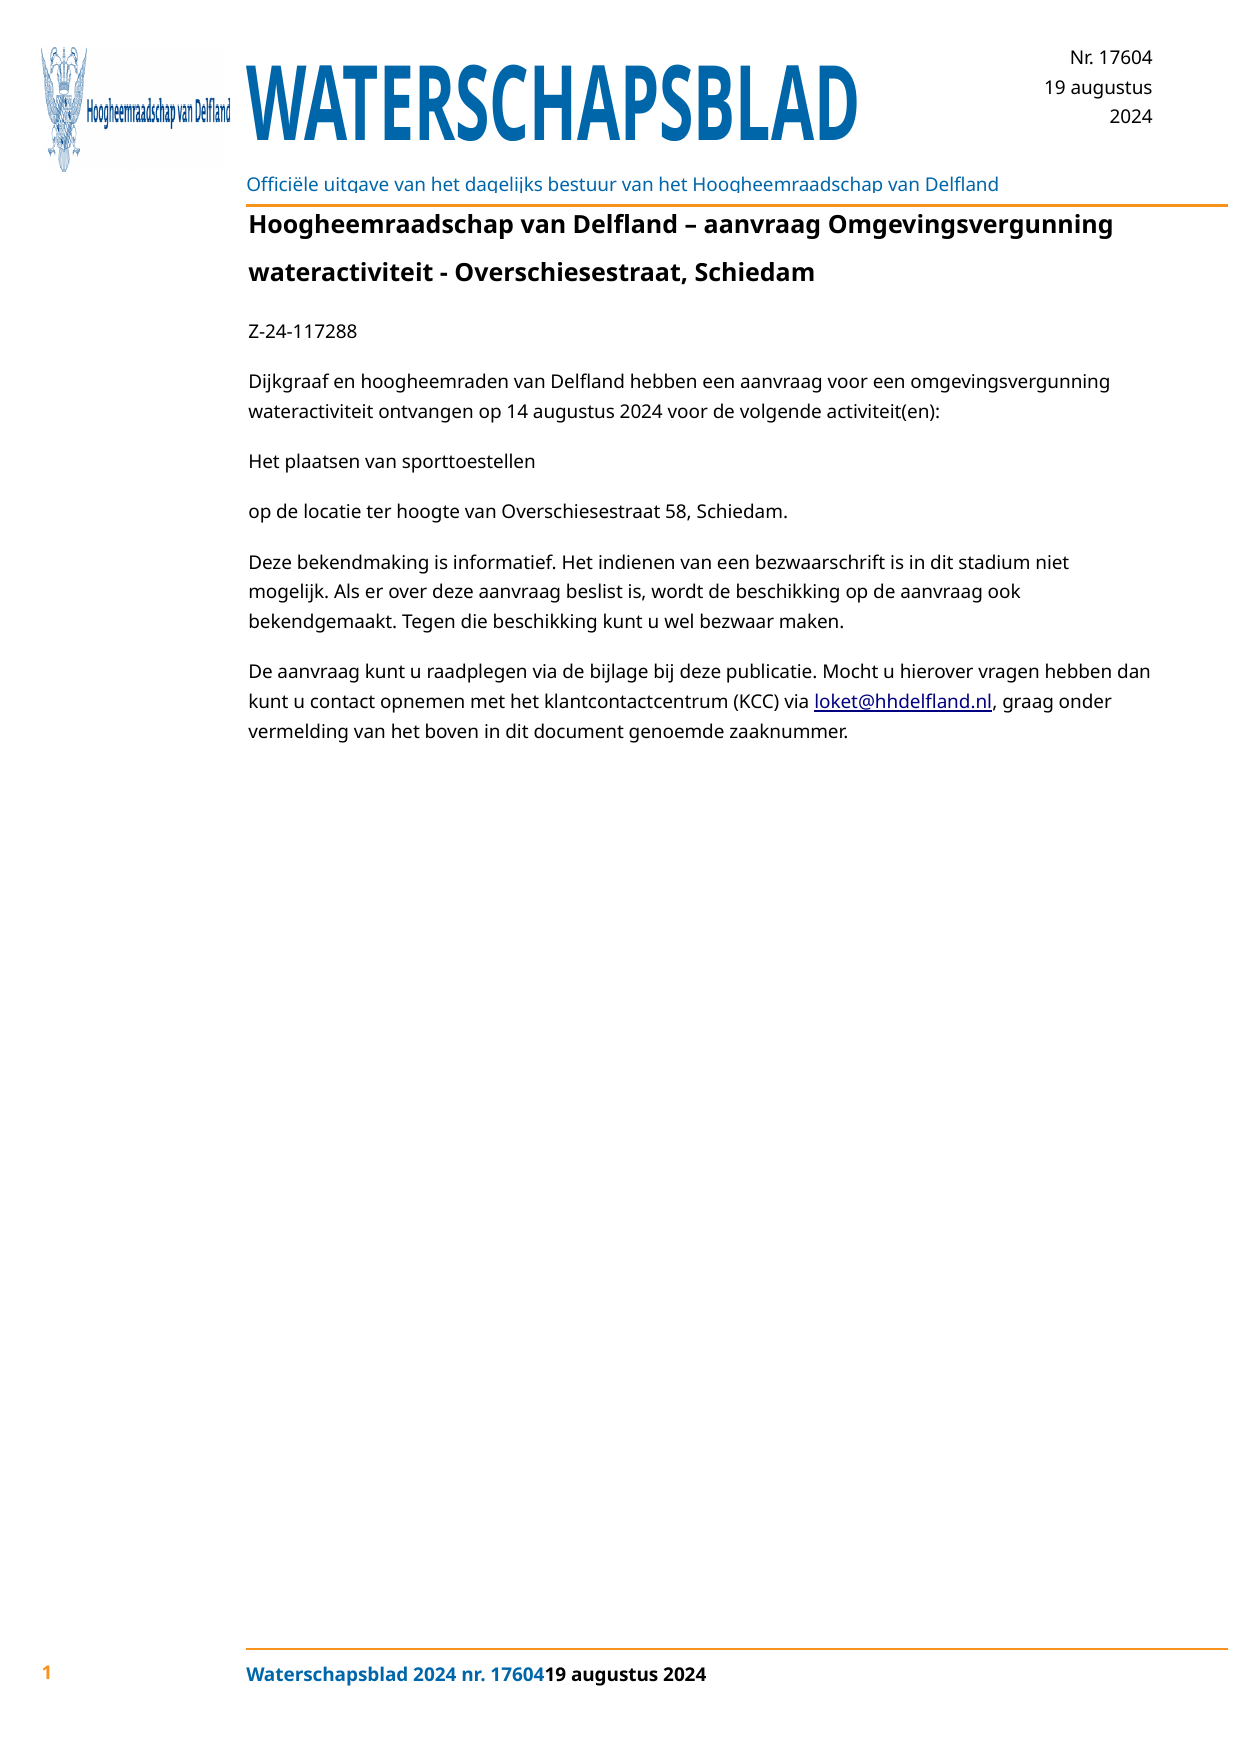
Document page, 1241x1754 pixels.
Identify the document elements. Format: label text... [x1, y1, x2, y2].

text De aanvraag kunt u raadplegen via de bijlage bij deze publicatie. Mocht u hierover vragen hebben dan kunt u contact opnemen met het klantcontactcentrum (KCC) via loket@hhdelfland.nl, graag onder vermelding van het boven in dit document genoemde zaaknummer. [248, 659, 1152, 744]
text Deze bekendmaking is informatief. Het indienen van een bezwaarschrift is in dit stadium niet mogelijk. Als er over deze aanvraag beslist is, wordt de beschikking op de aanvraag ook bekendgemaakt. Tegen die beschikking kunt u wel bezwaar maken. [248, 549, 1152, 634]
text Z-24-117288 [248, 318, 1152, 344]
text op de locatie ter hoogte van Overschiesestraat 58, Schiedam. [248, 499, 1152, 524]
text Het plaatsen van sporttoestellen [248, 448, 1152, 474]
picture [41, 47, 231, 172]
text Hoogheemraadschap van Delfland – aanvraag Omgevingsvergunning wateractiviteit - Overschiesestraat, Schiedam [248, 207, 1152, 288]
text Dijkgraaf en hoogheemraden van Delfland hebben een aanvraag voor een omgevingsvergunning wateractiviteit ontvangen op 14 augustus 2024 voor de volgende activiteit(en): [248, 368, 1152, 424]
